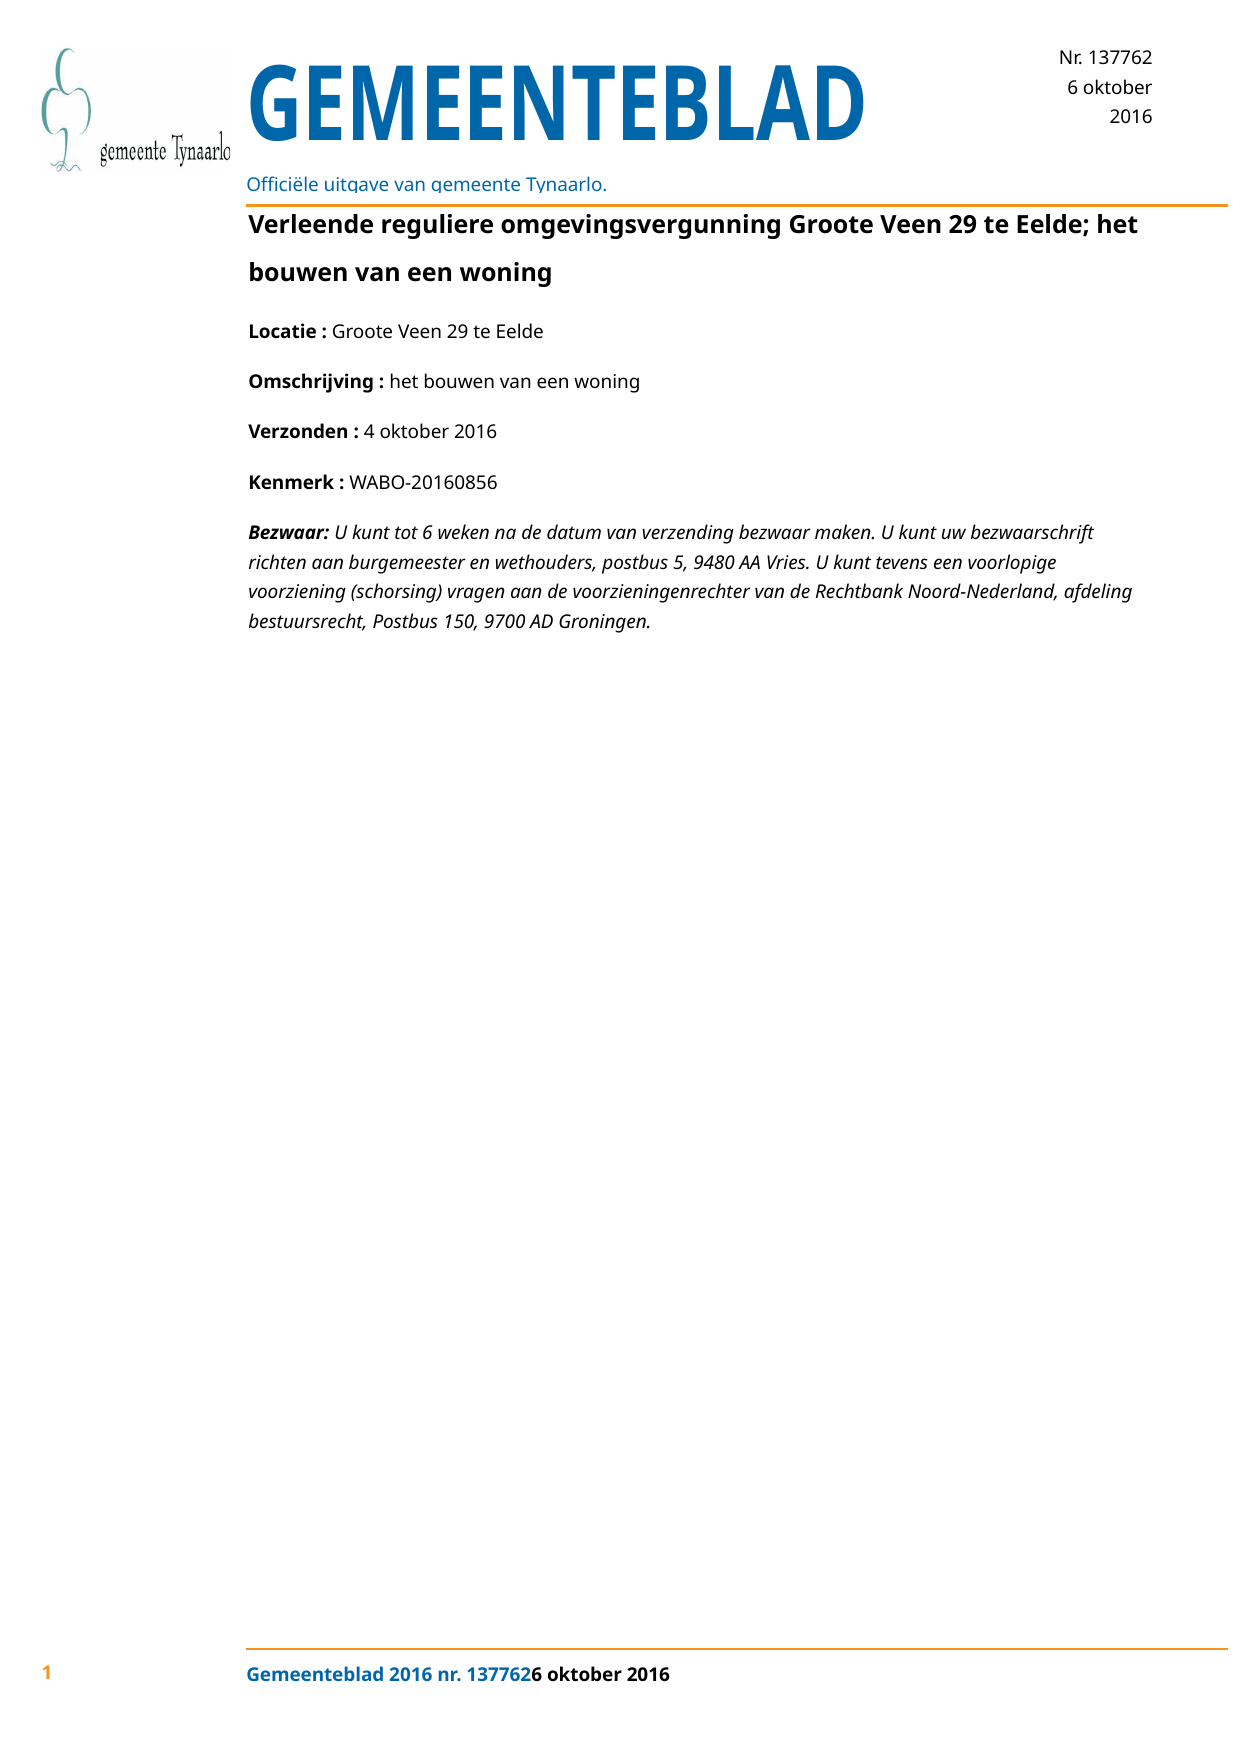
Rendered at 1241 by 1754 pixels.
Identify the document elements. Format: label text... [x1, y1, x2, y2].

text Omschrijving : het bouwen van een woning [248, 368, 1152, 394]
text Locatie : Groote Veen 29 te Eelde [248, 318, 1152, 344]
picture [41, 47, 231, 172]
text Verzonden : 4 oktober 2016 [248, 419, 1152, 444]
text Bezwaar: U kunt tot 6 weken na de datum van verzending bezwaar maken. U kunt uw bezwaarschrift richten aan burgemeester en wethouders, postbus 5, 9480 AA Vries. U kunt tevens een voorlopige voorziening (schorsing) vragen aan de voorzieningenrechter van de Rechtbank Noord-Nederland, afdeling bestuursrecht, Postbus 150, 9700 AD Groningen. [248, 519, 1152, 634]
text Verleende reguliere omgevingsvergunning Groote Veen 29 te Eelde; het bouwen van een woning [248, 207, 1152, 288]
text Kenmerk : WABO-20160856 [248, 469, 1152, 495]
